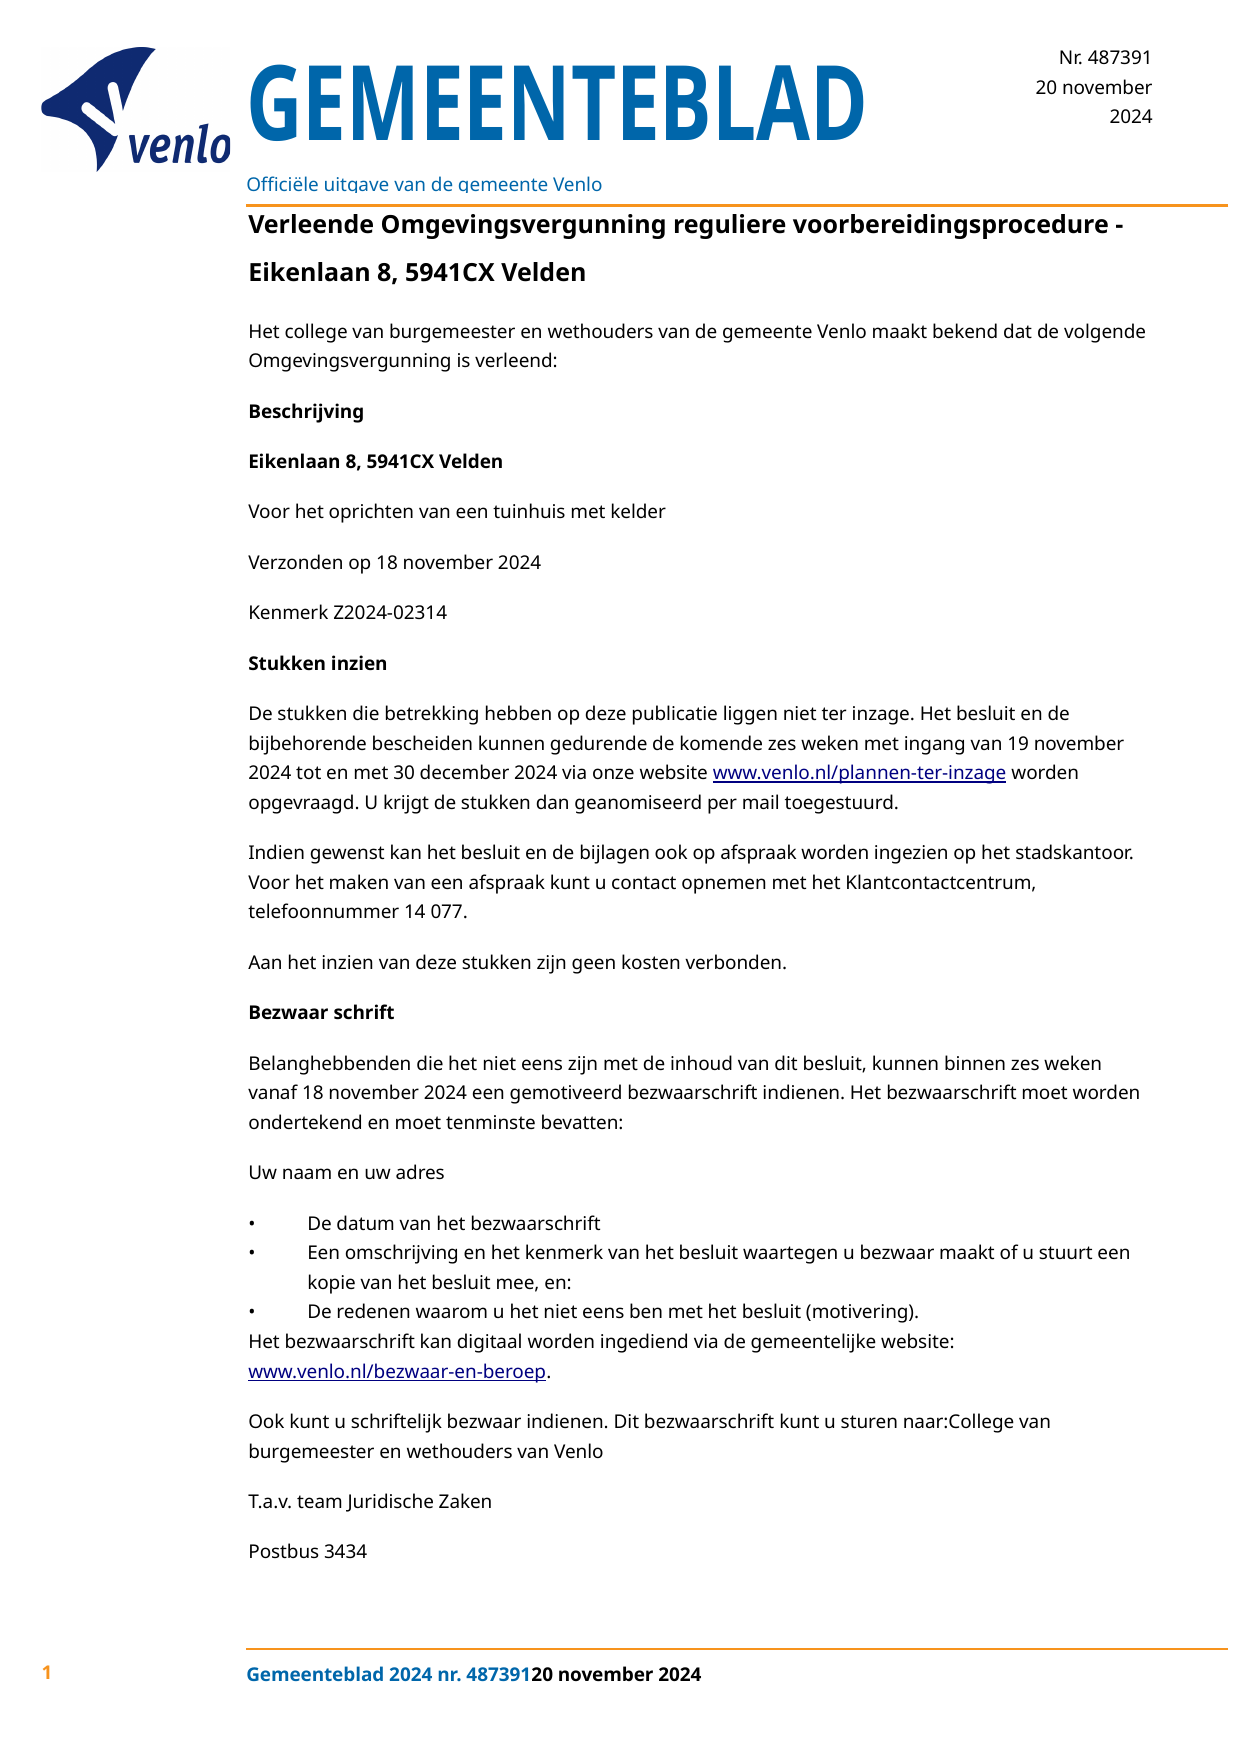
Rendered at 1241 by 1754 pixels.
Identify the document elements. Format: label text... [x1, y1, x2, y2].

text Uw naam en uw adres [248, 1159, 1152, 1185]
text Het bezwaarschrift kan digitaal worden ingediend via de gemeentelijke website: www.venlo.nl/bezwaar-en-beroep. [248, 1328, 1152, 1384]
text Stukken inzien [248, 650, 1152, 676]
list De datum van het bezwaarschrift [248, 1210, 1152, 1236]
text T.a.v. team Juridische Zaken [248, 1488, 1152, 1514]
picture [41, 47, 231, 172]
list De redenen waarom u het niet eens ben met het besluit (motivering). [248, 1299, 1152, 1324]
text Kenmerk Z2024-02314 [248, 599, 1152, 625]
text Bezwaar schrift [248, 999, 1152, 1025]
text Beschrijving [248, 398, 1152, 424]
text Eikenlaan 8, 5941CX Velden [248, 448, 1152, 474]
list Een omschrijving en het kenmerk van het besluit waartegen u bezwaar maakt of u stuurt een kopie van het besluit mee, en: [248, 1239, 1152, 1295]
text Postbus 3434 [248, 1539, 1152, 1564]
text Voor het oprichten van een tuinhuis met kelder [248, 499, 1152, 524]
text Aan het inzien van deze stukken zijn geen kosten verbonden. [248, 949, 1152, 975]
text Ook kunt u schriftelijk bezwaar indienen. Dit bezwaarschrift kunt u sturen naar:College van burgemeester en wethouders van Venlo [248, 1408, 1152, 1464]
text Het college van burgemeester en wethouders van de gemeente Venlo maakt bekend dat de volgende Omgevingsvergunning is verleend: [248, 318, 1152, 373]
text Verzonden op 18 november 2024 [248, 549, 1152, 575]
text Indien gewenst kan het besluit en de bijlagen ook op afspraak worden ingezien op het stadskantoor. Voor het maken van een afspraak kunt u contact opnemen met het Klantcontactcentrum, telefoonnummer 14 077. [248, 839, 1152, 924]
text Belanghebbenden die het niet eens zijn met de inhoud van dit besluit, kunnen binnen zes weken vanaf 18 november 2024 een gemotiveerd bezwaarschrift indienen. Het bezwaarschrift moet worden ondertekend en moet tenminste bevatten: [248, 1050, 1152, 1135]
text Verleende Omgevingsvergunning reguliere voorbereidingsprocedure - Eikenlaan 8, 5941CX Velden [248, 207, 1152, 288]
text De stukken die betrekking hebben op deze publicatie liggen niet ter inzage. Het besluit en de bijbehorende bescheiden kunnen gedurende de komende zes weken met ingang van 19 november 2024 tot en met 30 december 2024 via onze website www.venlo.nl/plannen-ter-inzage worden opgevraagd. U krijgt de stukken dan geanomiseerd per mail toegestuurd. [248, 700, 1152, 815]
